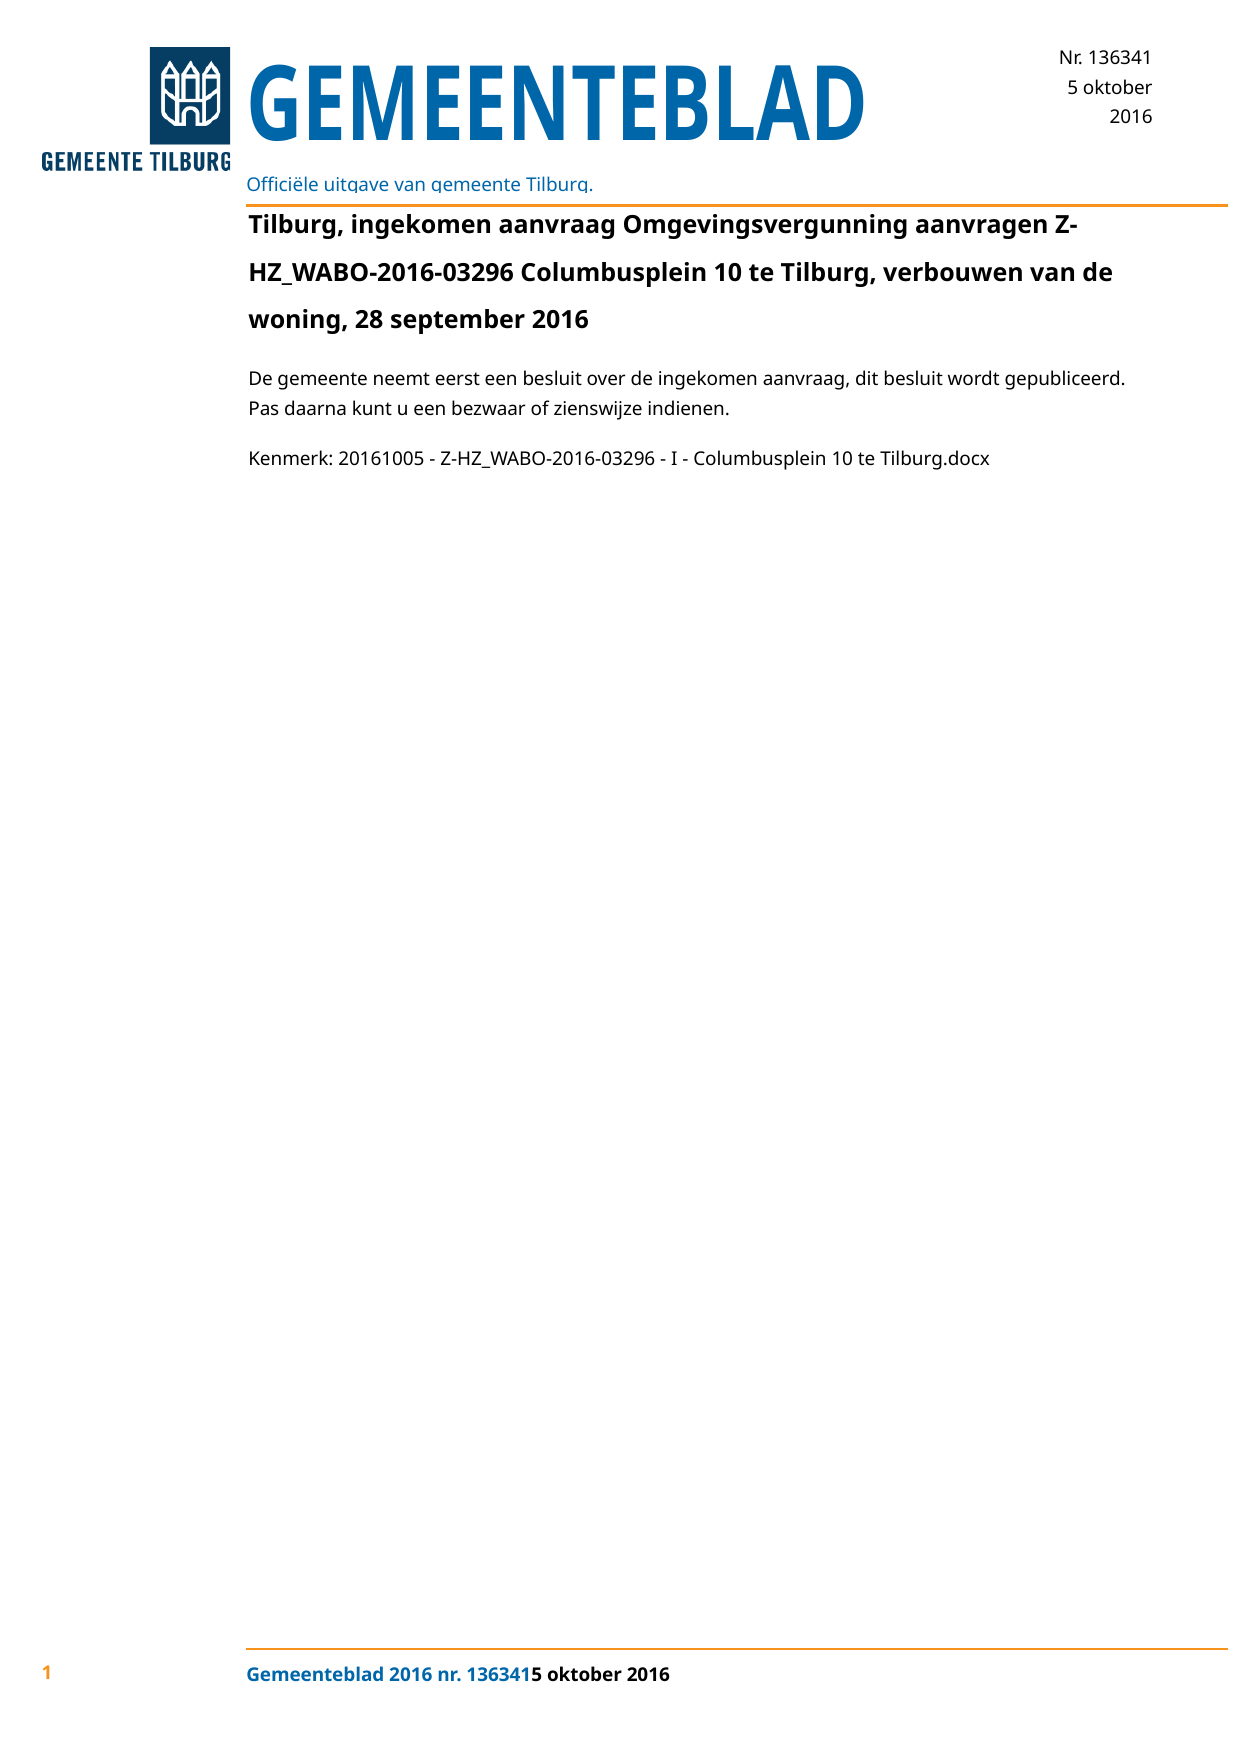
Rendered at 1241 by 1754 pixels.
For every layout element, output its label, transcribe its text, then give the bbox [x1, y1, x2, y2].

picture [41, 47, 231, 172]
text Kenmerk: 20161005 - Z-HZ_WABO-2016-03296 - I - Columbusplein 10 te Tilburg.docx [248, 446, 1152, 471]
text Tilburg, ingekomen aanvraag Omgevingsvergunning aanvragen Z-HZ_WABO-2016-03296 Columbusplein 10 te Tilburg, verbouwen van de woning, 28 september 2016 [248, 207, 1152, 336]
text De gemeente neemt eerst een besluit over de ingekomen aanvraag, dit besluit wordt gepubliceerd. Pas daarna kunt u een bezwaar of zienswijze indienen. [248, 366, 1152, 421]
